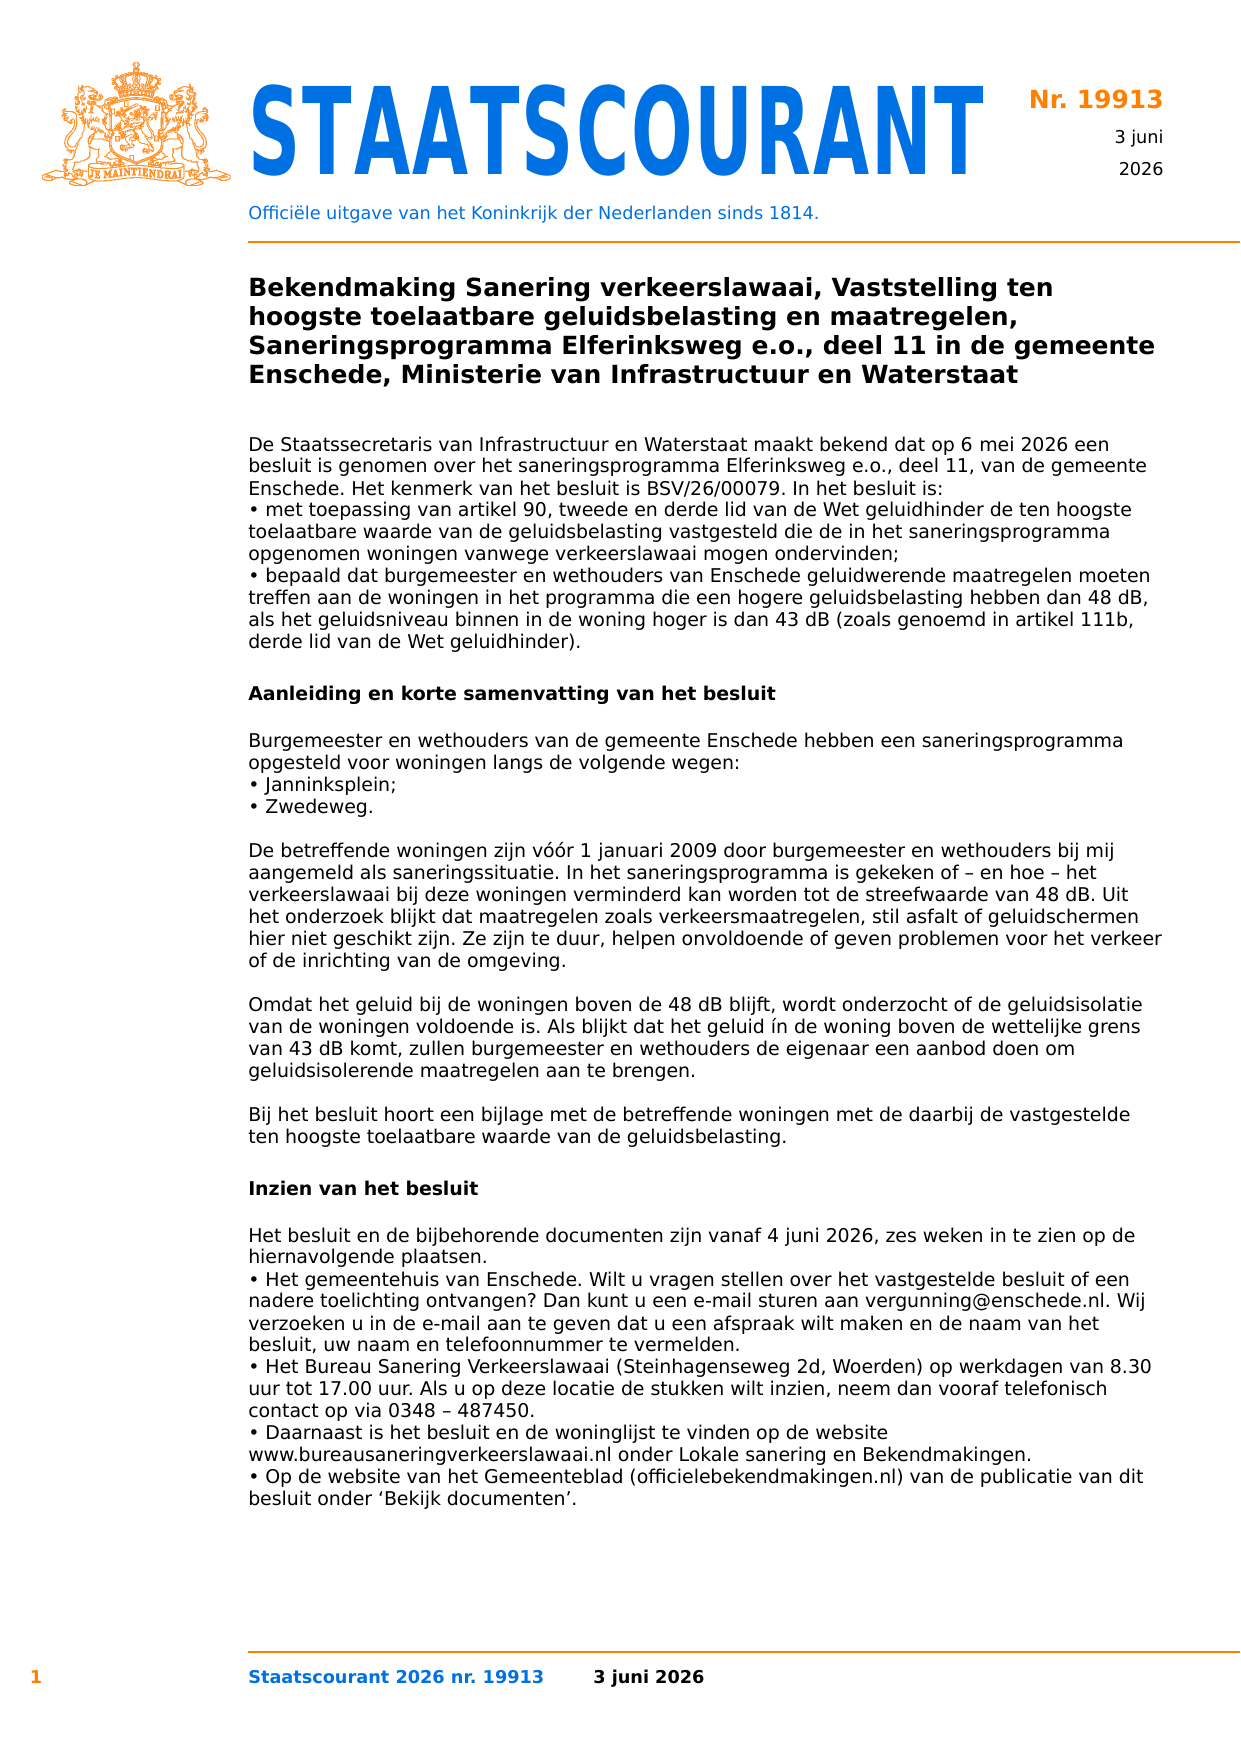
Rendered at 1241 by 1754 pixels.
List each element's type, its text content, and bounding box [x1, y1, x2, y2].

text • bepaald dat burgemeester en wethouders van Enschede geluidwerende maatregelen moeten treffen aan de woningen in het programma die een hogere geluidsbelasting hebben dan 48 dB, als het geluidsniveau binnen in de woning hoger is dan 43 dB (zoals genoemd in artikel 111b, derde lid van de Wet geluidhinder). [248, 565, 1163, 653]
table_header STAATSCOURANT [248, 62, 998, 203]
text Het besluit en de bijbehorende documenten zijn vanaf 4 juni 2026, zes weken in te zien op de hiernavolgende plaatsen. [248, 1224, 1163, 1268]
text • Zwedeweg. [248, 796, 1163, 818]
text Omdat het geluid bij de woningen boven de 48 dB blijft, wordt onderzocht of de geluidsisolatie van de woningen voldoende is. Als blijkt dat het geluid ín de woning boven de wettelijke grens van 43 dB komt, zullen burgemeester en wethouders de eigenaar een aanbod doen om geluidsisolerende maatregelen aan te brengen. [248, 994, 1163, 1082]
text De betreffende woningen zijn vóór 1 januari 2009 door burgemeester en wethouders bij mij aangemeld als saneringssituatie. In het saneringsprogramma is gekeken of – en hoe – het verkeerslawaai bij deze woningen verminderd kan worden tot de streefwaarde van 48 dB. Uit het onderzoek blijkt dat maatregelen zoals verkeersmaatregelen, stil asfalt of geluidschermen hier niet geschikt zijn. Ze zijn te duur, helpen onvoldoende of geven problemen voor het verkeer of de inrichting van de omgeving. [248, 840, 1163, 972]
table_header Nr. 19913 [998, 62, 1240, 121]
text Burgemeester en wethouders van de gemeente Enschede hebben een saneringsprogramma opgesteld voor woningen langs de volgende wegen: [248, 730, 1163, 774]
subtitle Bekendmaking Sanering verkeerslawaai, Vaststelling ten hoogste toelaatbare geluidsbelasting en maatregelen, Saneringsprogramma Elferinksweg e.o., deel 11 in de gemeente Enschede, Ministerie van Infrastructuur en Waterstaat [248, 273, 1163, 390]
table_cell Officiële uitgave van het Koninkrijk der Nederlanden sinds 1814. [248, 203, 1240, 241]
table_header [25, 62, 248, 241]
text • Janninksplein; [248, 774, 1163, 796]
text • Het gemeentehuis van Enschede. Wilt u vragen stellen over het vastgestelde besluit of een nadere toelichting ontvangen? Dan kunt u een e-mail sturen aan vergunning@enschede.nl. Wij verzoeken u in de e-mail aan te geven dat u een afspraak wilt maken en de naam van het besluit, uw naam en telefoonnummer te vermelden. [248, 1268, 1163, 1356]
subtitle Aanleiding en korte samenvatting van het besluit [248, 683, 1163, 705]
text De Staatssecretaris van Infrastructuur en Waterstaat maakt bekend dat op 6 mei 2026 een besluit is genomen over het saneringsprogramma Elferinksweg e.o., deel 11, van de gemeente Enschede. Het kenmerk van het besluit is BSV/26/00079. In het besluit is: [248, 433, 1163, 499]
table_cell 2026 [998, 153, 1240, 203]
picture [41, 62, 231, 186]
text • Op de website van het Gemeenteblad (officielebekendmakingen.nl) van de publicatie van dit besluit onder ‘Bekijk documenten’. [248, 1466, 1163, 1510]
subtitle Inzien van het besluit [248, 1177, 1163, 1199]
table_cell 3 juni [998, 121, 1240, 153]
text • Het Bureau Sanering Verkeerslawaai (Steinhagenseweg 2d, Woerden) op werkdagen van 8.30 uur tot 17.00 uur. Als u op deze locatie de stukken wilt inzien, neem dan vooraf telefonisch contact op via 0348 – 487450. [248, 1356, 1163, 1422]
text • Daarnaast is het besluit en de woninglijst te vinden op de website www.bureausaneringverkeerslawaai.nl onder Lokale sanering en Bekendmakingen. [248, 1422, 1163, 1466]
text Bij het besluit hoort een bijlage met de betreffende woningen met de daarbij de vastgestelde ten hoogste toelaatbare waarde van de geluidsbelasting. [248, 1103, 1163, 1147]
text • met toepassing van artikel 90, tweede en derde lid van de Wet geluidhinder de ten hoogste toelaatbare waarde van de geluidsbelasting vastgesteld die de in het saneringsprogramma opgenomen woningen vanwege verkeerslawaai mogen ondervinden; [248, 499, 1163, 565]
